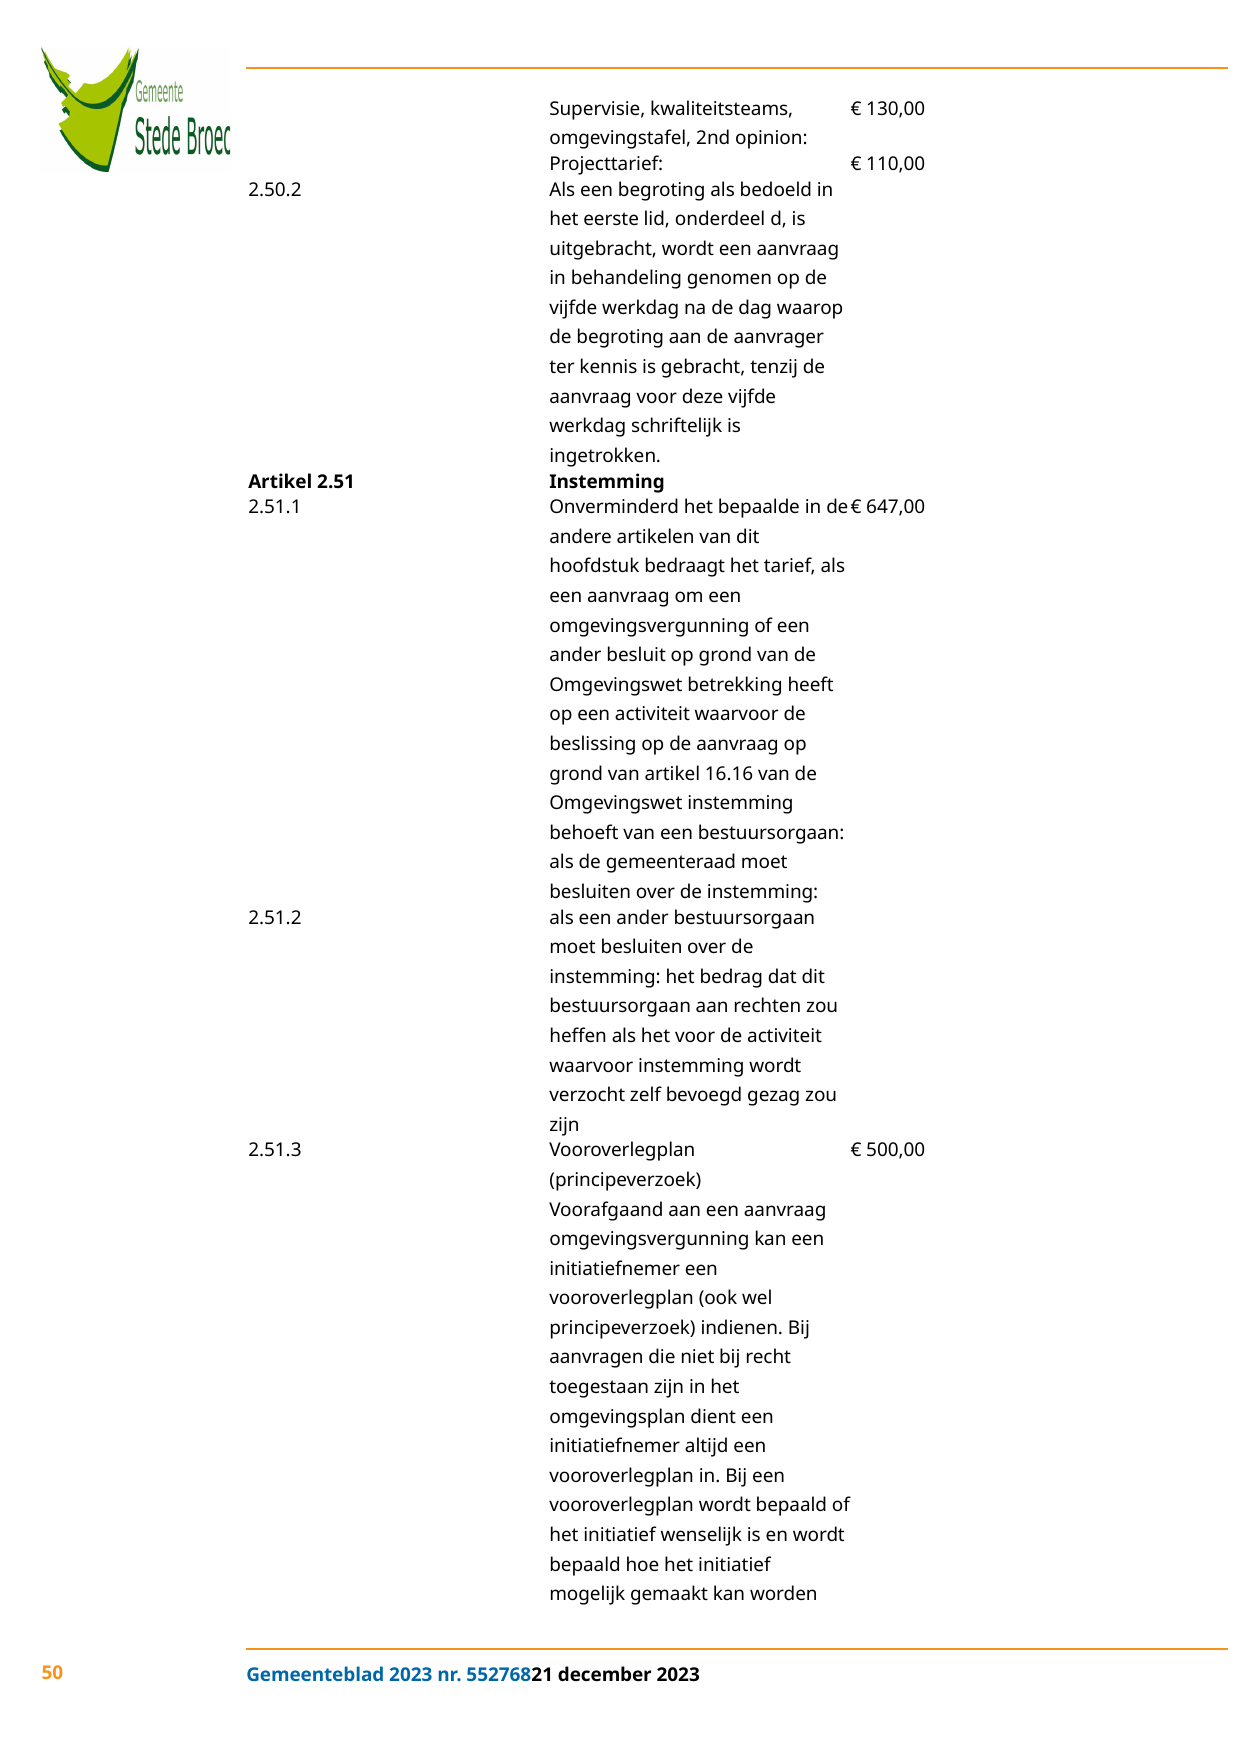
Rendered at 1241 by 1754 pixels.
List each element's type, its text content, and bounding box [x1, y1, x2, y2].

table_cell € 647,00 [850, 494, 1152, 904]
table_cell [850, 468, 1152, 493]
table_cell € 110,00 [850, 150, 1152, 176]
table_cell Projecttarief: [549, 150, 850, 176]
table_cell 2.51.2 [248, 904, 549, 1137]
table_cell € 500,00 [850, 1137, 1152, 1606]
table_cell [248, 95, 549, 176]
picture [41, 47, 231, 172]
table_cell € 130,00 [850, 95, 1152, 150]
table_cell 2.51.3 [248, 1137, 549, 1606]
table_cell Onverminderd het bepaalde in de andere artikelen van dit hoofdstuk bedraagt het tarief, als een aanvraag om een omgevingsvergunning of een ander besluit op grond van de Omgevingswet betrekking heeft op een activiteit waarvoor de beslissing op de aanvraag op grond van artikel 16.16 van de Omgevingswet instemming behoeft van een bestuursorgaan: als de gemeenteraad moet besluiten over de instemming: [549, 494, 850, 904]
table_cell 2.50.2 [248, 176, 549, 468]
table_cell Instemming [549, 468, 850, 493]
table_cell Supervisie, kwaliteitsteams, omgevingstafel, 2nd opinion: [549, 95, 850, 150]
table_cell 2.51.1 [248, 494, 549, 904]
table_cell [850, 176, 1152, 468]
table_cell als een ander bestuursorgaan moet besluiten over de instemming: het bedrag dat dit bestuursorgaan aan rechten zou heffen als het voor de activiteit waarvoor instemming wordt verzocht zelf bevoegd gezag zou zijn [549, 904, 850, 1137]
table_cell Artikel 2.51 [248, 468, 549, 493]
table_cell Vooroverlegplan (principeverzoek) Voorafgaand aan een aanvraag omgevingsvergunning kan een initiatiefnemer een vooroverlegplan (ook wel principeverzoek) indienen. Bij aanvragen die niet bij recht toegestaan zijn in het omgevingsplan dient een initiatiefnemer altijd een vooroverlegplan in. Bij een vooroverlegplan wordt bepaald of het initiatief wenselijk is en wordt bepaald hoe het initiatief mogelijk gemaakt kan worden [549, 1137, 850, 1606]
table_cell Als een begroting als bedoeld in het eerste lid, onderdeel d, is uitgebracht, wordt een aanvraag in behandeling genomen op de vijfde werkdag na de dag waarop de begroting aan de aanvrager ter kennis is gebracht, tenzij de aanvraag voor deze vijfde werkdag schriftelijk is ingetrokken. [549, 176, 850, 468]
table_cell [850, 904, 1152, 1137]
